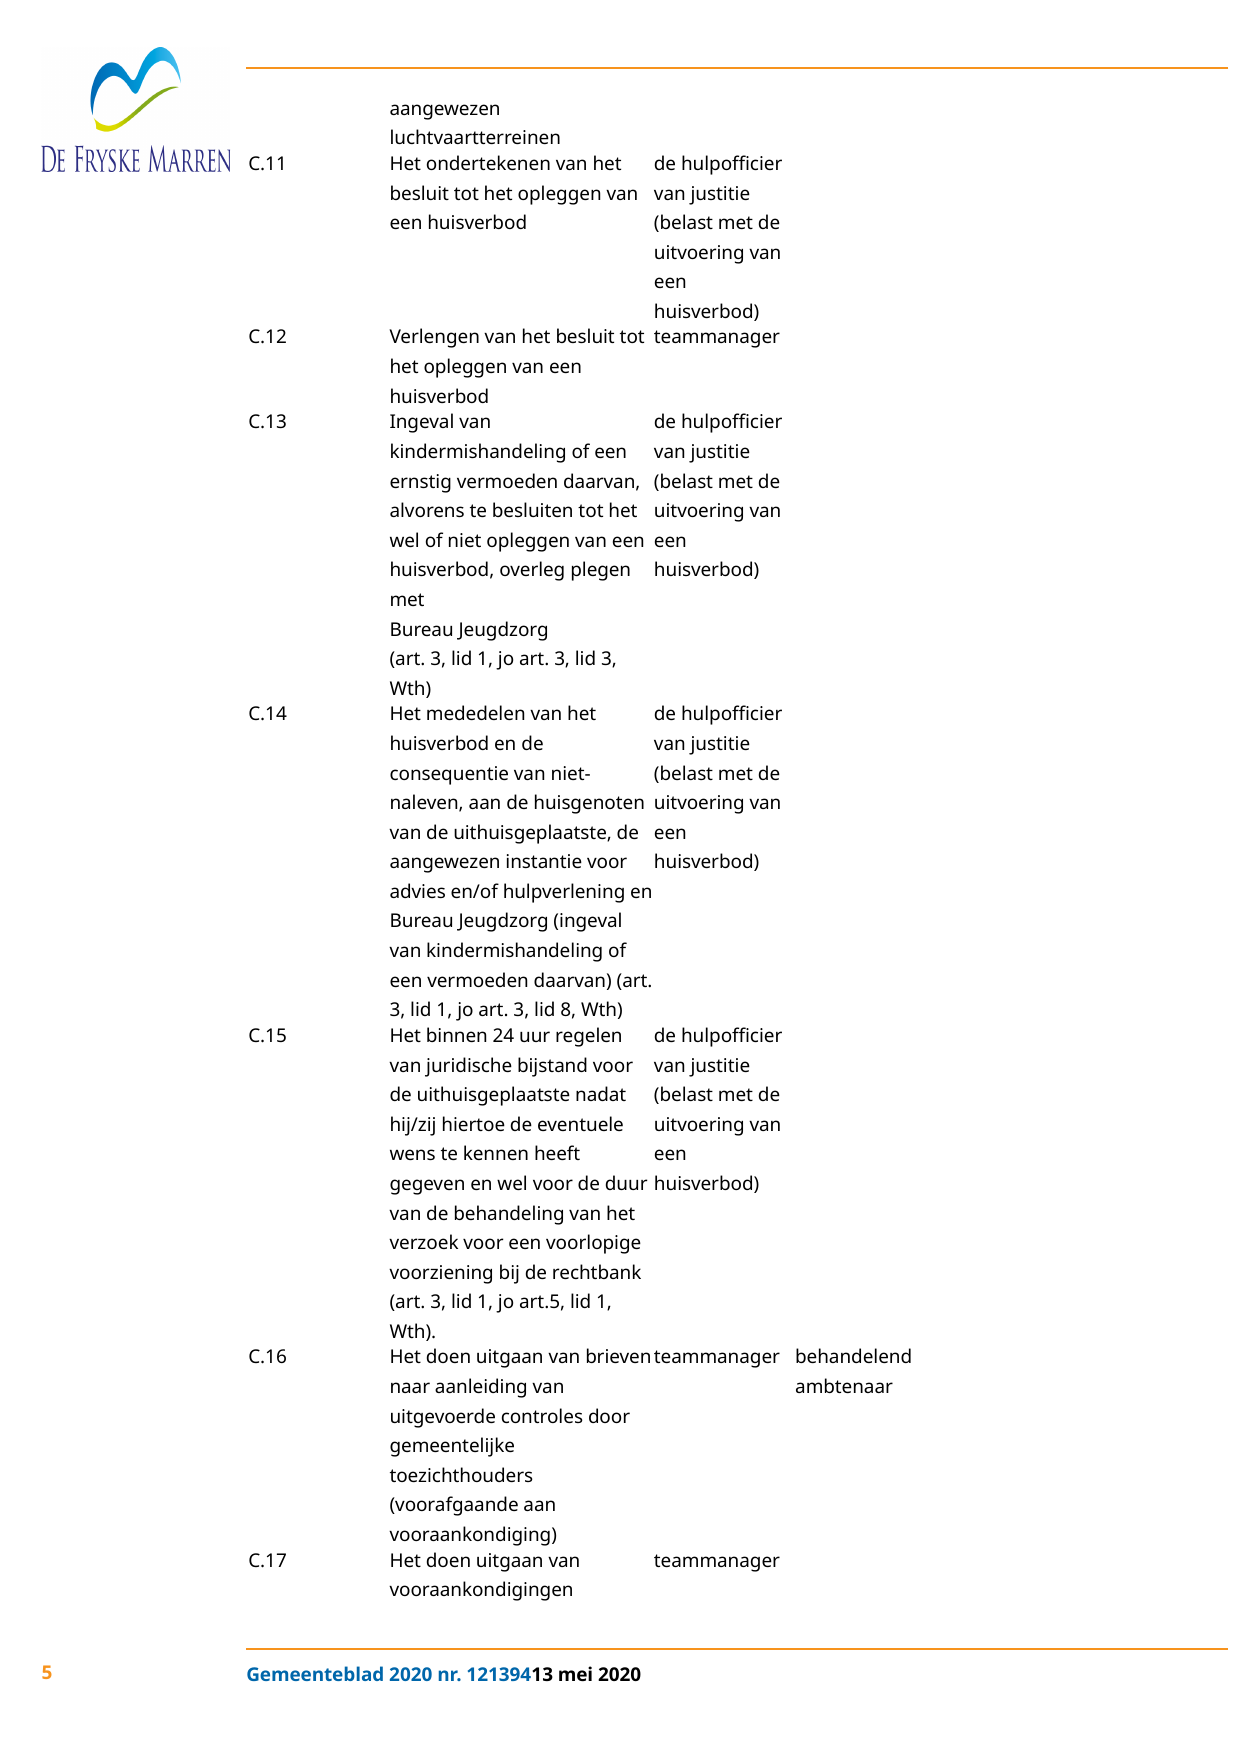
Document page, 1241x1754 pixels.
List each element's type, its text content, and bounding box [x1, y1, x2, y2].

table_cell aangewezen luchtvaartterreinen [389, 95, 654, 150]
table_cell C.17 [248, 1547, 389, 1602]
table_cell [949, 1547, 1152, 1602]
table_cell [795, 324, 949, 409]
table_cell Ingeval van kindermishandeling of een ernstig vermoeden daarvan, alvorens te besluiten tot het wel of niet opleggen van een huisverbod, overleg plegen met Bureau Jeugdzorg (art. 3, lid 1, jo art. 3, lid 3, Wth) [389, 409, 654, 701]
table_cell [949, 95, 1152, 150]
table_cell de hulpofficier van justitie (belast met de uitvoering van een huisverbod) [654, 150, 795, 324]
table_cell Het binnen 24 uur regelen van juridische bijstand voor de uithuisgeplaatste nadat hij/zij hiertoe de eventuele wens te kennen heeft gegeven en wel voor de duur van de behandeling van het verzoek voor een voorlopige voorziening bij de rechtbank (art. 3, lid 1, jo art.5, lid 1, Wth). [389, 1022, 654, 1344]
table_cell Het mededelen van het huisverbod en de consequentie van niet-naleven, aan de huisgenoten van de uithuisgeplaatste, de aangewezen instantie voor advies en/of hulpverlening en Bureau Jeugdzorg (ingeval van kindermishandeling of een vermoeden daarvan) (art. 3, lid 1, jo art. 3, lid 8, Wth) [389, 701, 654, 1022]
table_cell [949, 150, 1152, 324]
table_cell [949, 324, 1152, 409]
table_cell [795, 1022, 949, 1344]
table_cell C.16 [248, 1344, 389, 1547]
table_cell C.12 [248, 324, 389, 409]
table_cell [795, 409, 949, 701]
table_cell [949, 1022, 1152, 1344]
table_cell C.13 [248, 409, 389, 701]
table_cell [795, 1547, 949, 1602]
table_cell C.11 [248, 150, 389, 324]
table_cell [654, 95, 795, 150]
table_cell de hulpofficier van justitie (belast met de uitvoering van een huisverbod) [654, 1022, 795, 1344]
table_cell Verlengen van het besluit tot het opleggen van een huisverbod [389, 324, 654, 409]
table_cell [248, 95, 389, 150]
table_cell teammanager [654, 1344, 795, 1547]
table_cell [795, 150, 949, 324]
table_cell Het doen uitgaan van brieven naar aanleiding van uitgevoerde controles door gemeentelijke toezichthouders (voorafgaande aan vooraankondiging) [389, 1344, 654, 1547]
table_cell teammanager [654, 324, 795, 409]
picture [41, 47, 231, 172]
table_cell teammanager [654, 1547, 795, 1602]
table_cell de hulpofficier van justitie (belast met de uitvoering van een huisverbod) [654, 409, 795, 701]
table_cell de hulpofficier van justitie (belast met de uitvoering van een huisverbod) [654, 701, 795, 1022]
table_cell [949, 409, 1152, 701]
table_cell Het doen uitgaan van vooraankondigingen [389, 1547, 654, 1602]
table_cell [795, 95, 949, 150]
table_cell [949, 701, 1152, 1022]
table_cell Het ondertekenen van het besluit tot het opleggen van een huisverbod [389, 150, 654, 324]
table_cell [949, 1344, 1152, 1547]
table_cell [795, 701, 949, 1022]
table_cell behandelend ambtenaar [795, 1344, 949, 1547]
table_cell C.14 [248, 701, 389, 1022]
table_cell C.15 [248, 1022, 389, 1344]
